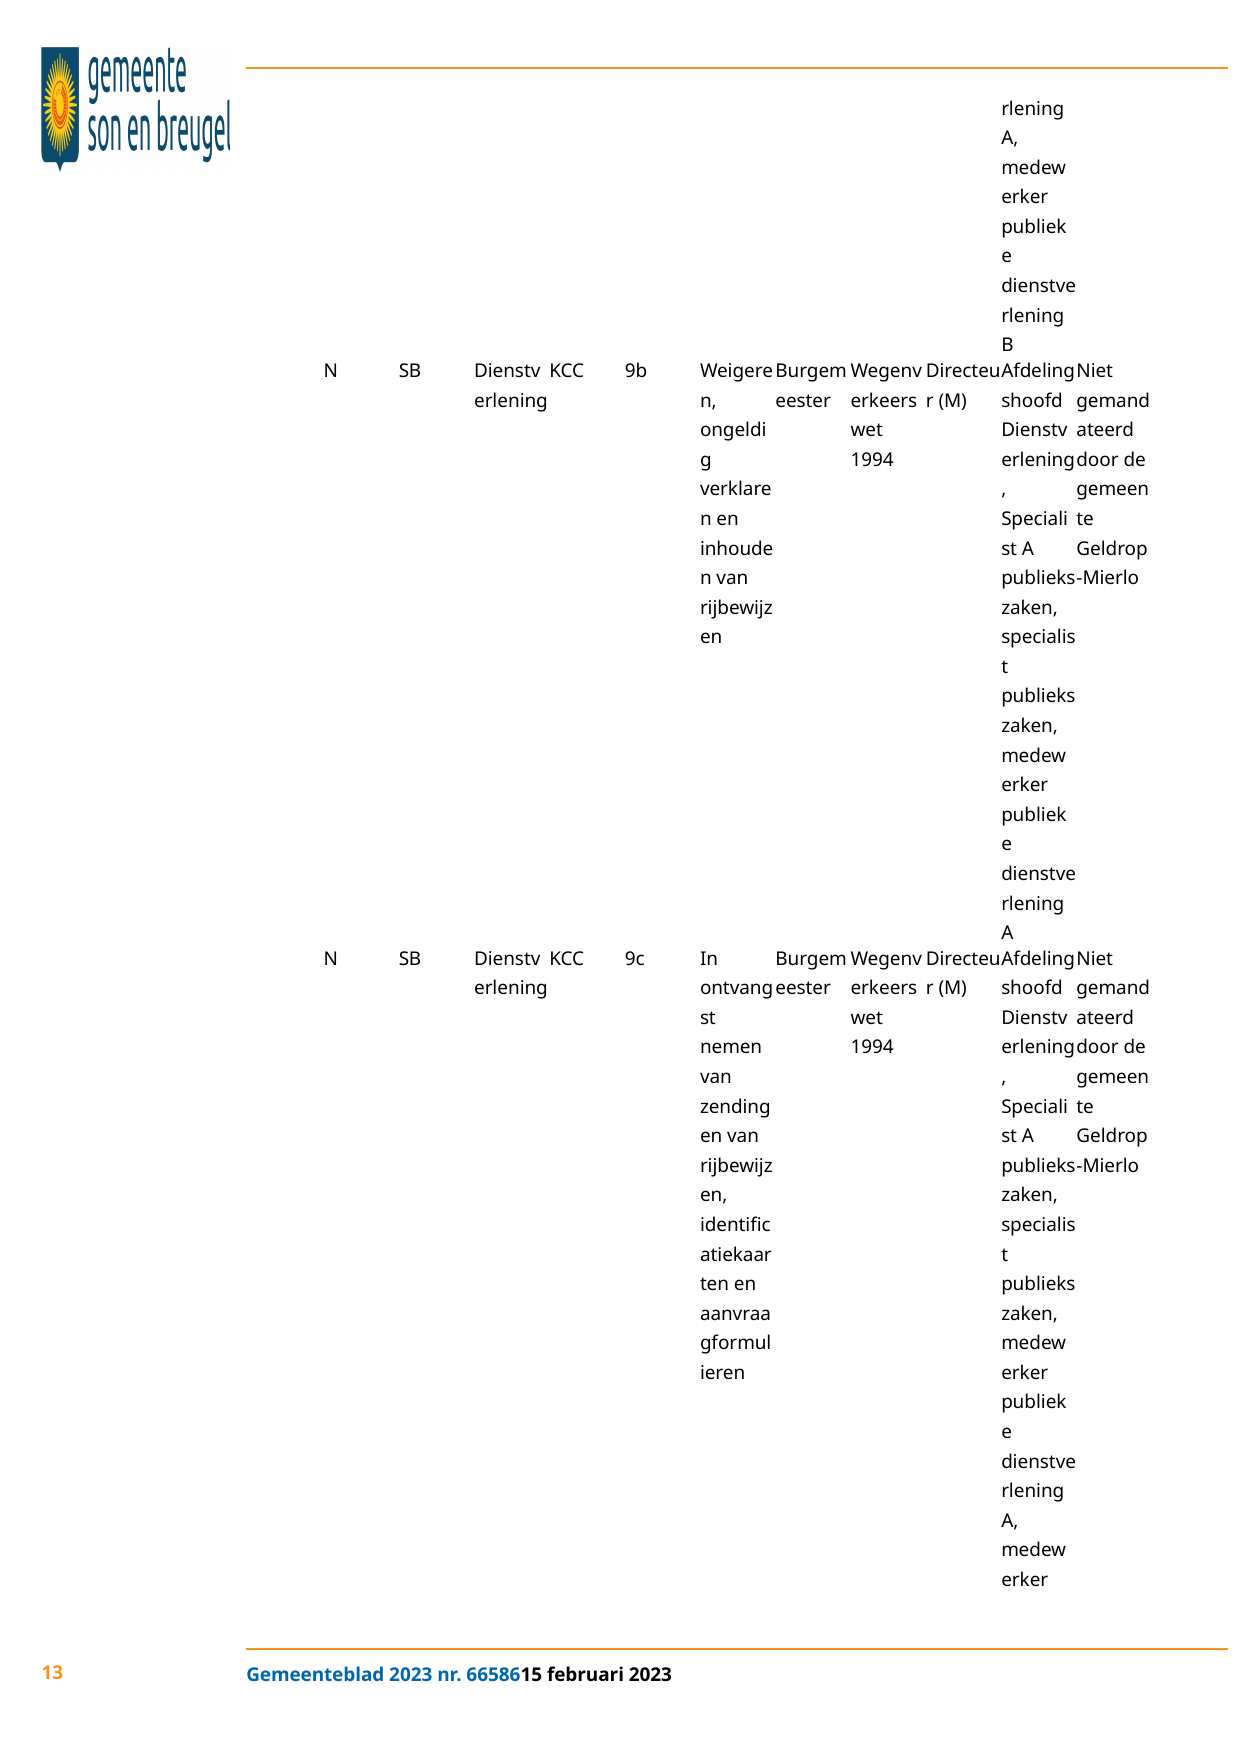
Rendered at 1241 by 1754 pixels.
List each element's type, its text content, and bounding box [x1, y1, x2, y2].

table_cell [399, 95, 474, 357]
picture [41, 47, 231, 172]
table_cell Afdelingshoofd Dienstverlening, Specialist A publiekszaken, specialist publiekszaken, medewerker publieke dienstverlening A, medewerker [1001, 945, 1076, 1592]
table_cell Directeur (M) [926, 945, 1001, 1592]
table_cell SB [399, 357, 474, 945]
table_cell Wegenverkeerswet 1994 [850, 357, 926, 945]
table_cell Weigeren, ongeldig verklaren en inhouden van rijbewijzen [700, 357, 775, 945]
table_cell Niet gemandateerd door de gemeente Geldrop-Mierlo [1076, 945, 1152, 1592]
table_cell [549, 95, 624, 357]
table_cell Dienstverlening [474, 357, 549, 945]
table_cell rlening A, medewerker publieke dienstverlening B [1001, 95, 1076, 357]
table_cell [926, 95, 1001, 357]
table_cell KCC [549, 945, 624, 1592]
table_cell [700, 95, 775, 357]
table_cell SB [399, 945, 474, 1592]
table_cell Directeur (M) [926, 357, 1001, 945]
table_cell Burgemeester [775, 357, 850, 945]
table_cell [474, 95, 549, 357]
table_cell [248, 95, 323, 357]
table_cell [248, 357, 323, 945]
table_cell N [323, 945, 398, 1592]
table_cell [775, 95, 850, 357]
table_cell [1076, 95, 1152, 357]
table_cell [248, 945, 323, 1592]
table_cell Afdelingshoofd Dienstverlening, Specialist A publiekszaken, specialist publiekszaken, medewerker publieke dienstverlening A [1001, 357, 1076, 945]
table_cell Wegenverkeerswet 1994 [850, 945, 926, 1592]
table_cell 9b [625, 357, 700, 945]
table_cell Burgemeester [775, 945, 850, 1592]
table_cell 9c [625, 945, 700, 1592]
table_cell Niet gemandateerd door de gemeente Geldrop-Mierlo [1076, 357, 1152, 945]
table_cell [323, 95, 398, 357]
table_cell In ontvangst nemen van zendingen van rijbewijzen, identificatiekaarten en aanvraagformulieren [700, 945, 775, 1592]
table_cell KCC [549, 357, 624, 945]
table_cell Dienstverlening [474, 945, 549, 1592]
table_cell N [323, 357, 398, 945]
table_cell [625, 95, 700, 357]
table_cell [850, 95, 926, 357]
